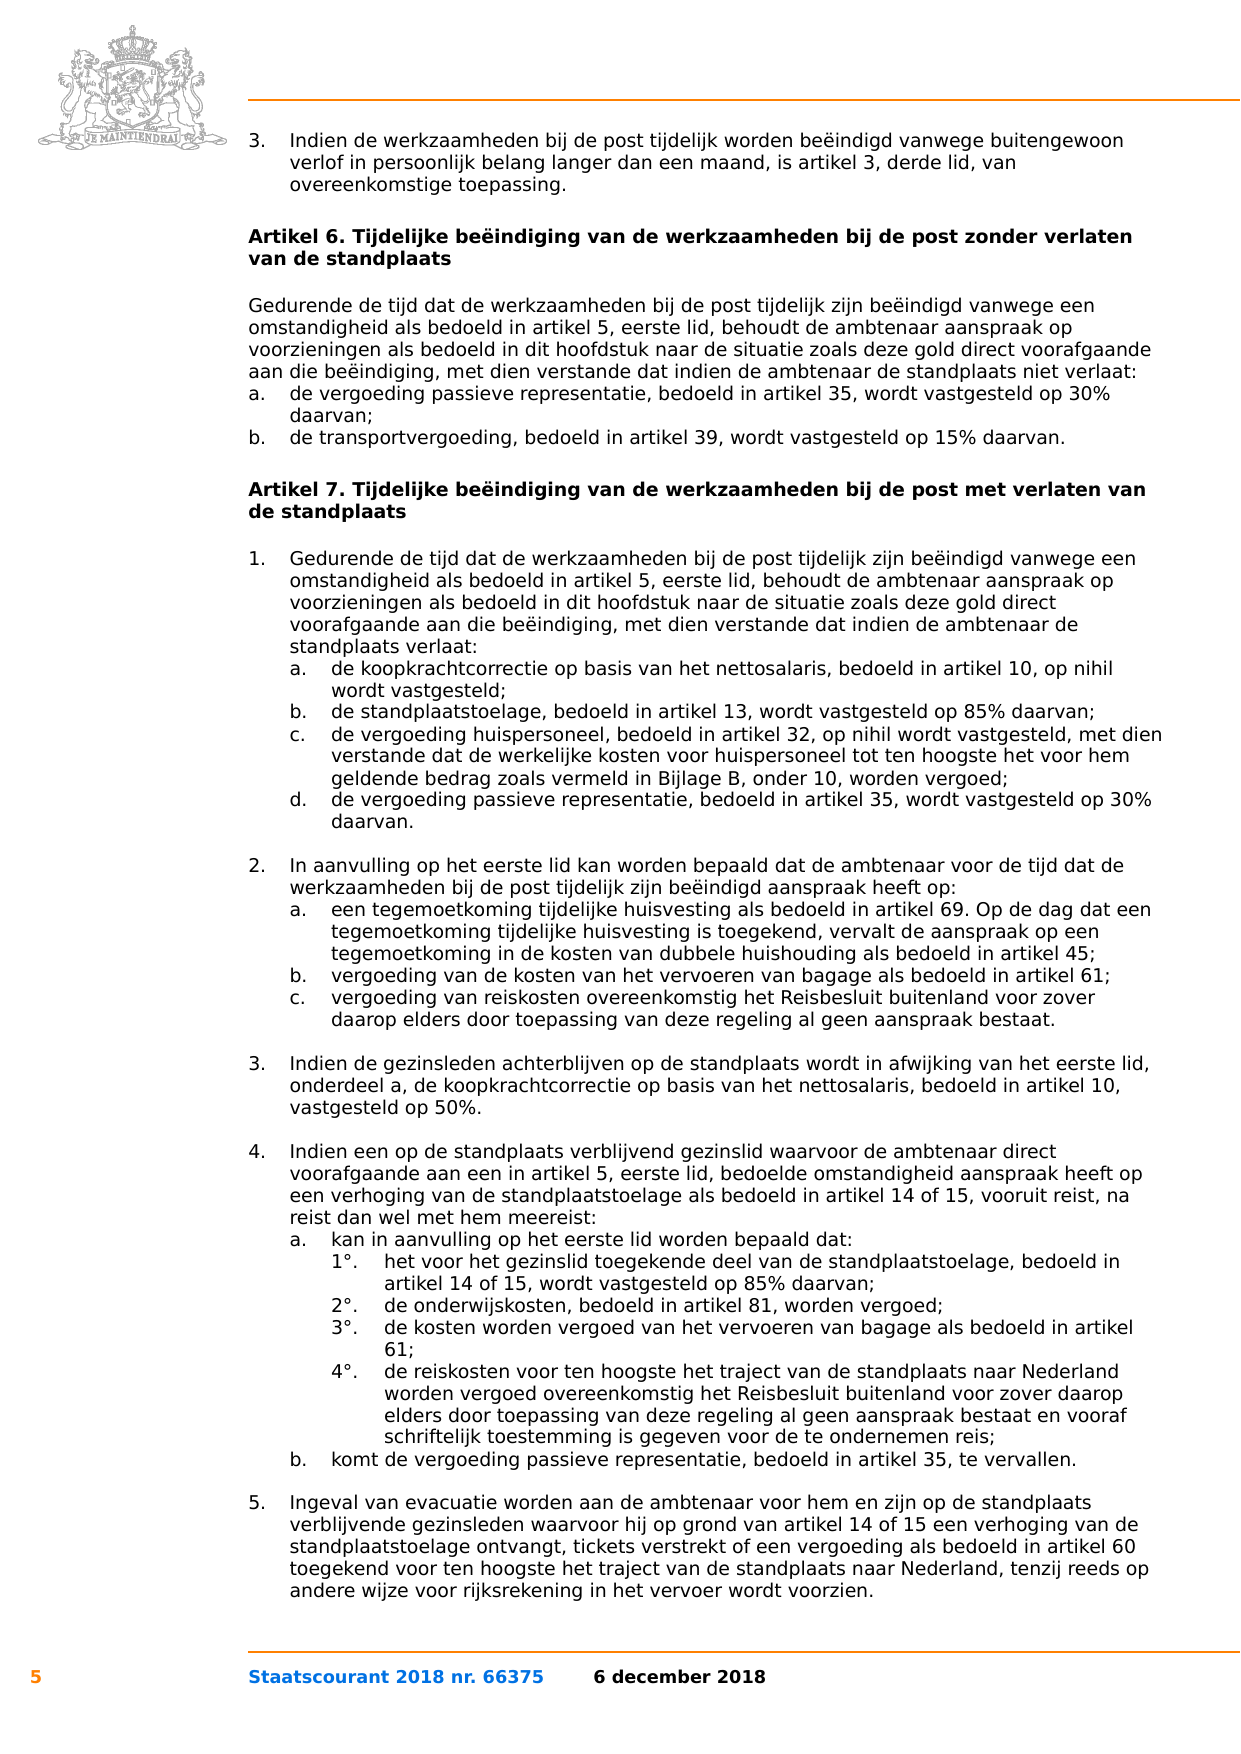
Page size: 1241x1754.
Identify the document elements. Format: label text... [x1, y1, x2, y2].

text c. de vergoeding huispersoneel, bedoeld in artikel 32, op nihil wordt vastgesteld, met dien verstande dat de werkelijke kosten voor huispersoneel tot ten hoogste het voor hem geldende bedrag zoals vermeld in Bijlage B, onder 10, worden vergoed; [289, 723, 1163, 789]
text a. een tegemoetkoming tijdelijke huisvesting als bedoeld in artikel 69. Op de dag dat een tegemoetkoming tijdelijke huisvesting is toegekend, vervalt de aanspraak op een tegemoetkoming in de kosten van dubbele huishouding als bedoeld in artikel 45; [289, 899, 1163, 965]
text b. de transportvergoeding, bedoeld in artikel 39, wordt vastgesteld op 15% daarvan. [248, 427, 1163, 449]
text a. de vergoeding passieve representatie, bedoeld in artikel 35, wordt vastgesteld op 30% daarvan; [248, 383, 1163, 427]
subtitle Artikel 6. Tijdelijke beëindiging van de werkzaamheden bij de post zonder verlaten van de standplaats [248, 226, 1163, 270]
text 3. Indien de gezinsleden achterblijven op de standplaats wordt in afwijking van het eerste lid, onderdeel a, de koopkrachtcorrectie op basis van het nettosalaris, bedoeld in artikel 10, vastgesteld op 50%. [248, 1053, 1163, 1119]
text b. vergoeding van de kosten van het vervoeren van bagage als bedoeld in artikel 61; [289, 965, 1163, 987]
text 1. Gedurende de tijd dat de werkzaamheden bij de post tijdelijk zijn beëindigd vanwege een omstandigheid als bedoeld in artikel 5, eerste lid, behoudt de ambtenaar aanspraak op voorzieningen als bedoeld in dit hoofdstuk naar de situatie zoals deze gold direct voorafgaande aan die beëindiging, met dien verstande dat indien de ambtenaar de standplaats verlaat: [248, 548, 1163, 657]
text a. de koopkrachtcorrectie op basis van het nettosalaris, bedoeld in artikel 10, op nihil wordt vastgesteld; [289, 657, 1163, 701]
text 1°. het voor het gezinslid toegekende deel van de standplaatstoelage, bedoeld in artikel 14 of 15, wordt vastgesteld op 85% daarvan; [331, 1251, 1163, 1294]
subtitle Artikel 7. Tijdelijke beëindiging van de werkzaamheden bij de post met verlaten van de standplaats [248, 479, 1163, 523]
text b. komt de vergoeding passieve representatie, bedoeld in artikel 35, te vervallen. [289, 1448, 1163, 1470]
text b. de standplaatstoelage, bedoeld in artikel 13, wordt vastgesteld op 85% daarvan; [289, 701, 1163, 723]
text d. de vergoeding passieve representatie, bedoeld in artikel 35, wordt vastgesteld op 30% daarvan. [289, 789, 1163, 833]
text 2. In aanvulling op het eerste lid kan worden bepaald dat de ambtenaar voor de tijd dat de werkzaamheden bij de post tijdelijk zijn beëindigd aanspraak heeft op: [248, 855, 1163, 899]
text Gedurende de tijd dat de werkzaamheden bij de post tijdelijk zijn beëindigd vanwege een omstandigheid als bedoeld in artikel 5, eerste lid, behoudt de ambtenaar aanspraak op voorzieningen als bedoeld in dit hoofdstuk naar de situatie zoals deze gold direct voorafgaande aan die beëindiging, met dien verstande dat indien de ambtenaar de standplaats niet verlaat: [248, 295, 1163, 383]
text 3°. de kosten worden vergoed van het vervoeren van bagage als bedoeld in artikel 61; [331, 1317, 1163, 1361]
text 3. Indien de werkzaamheden bij de post tijdelijk worden beëindigd vanwege buitengewoon verlof in persoonlijk belang langer dan een maand, is artikel 3, derde lid, van overeenkomstige toepassing. [248, 130, 1163, 196]
picture [38, 25, 227, 150]
text 5. Ingeval van evacuatie worden aan de ambtenaar voor hem en zijn op de standplaats verblijvende gezinsleden waarvoor hij op grond van artikel 14 of 15 een verhoging van de standplaatstoelage ontvangt, tickets verstrekt of een vergoeding als bedoeld in artikel 60 toegekend voor ten hoogste het traject van de standplaats naar Nederland, tenzij reeds op andere wijze voor rijksrekening in het vervoer wordt voorzien. [248, 1492, 1163, 1602]
text a. kan in aanvulling op het eerste lid worden bepaald dat: [289, 1229, 1163, 1251]
text c. vergoeding van reiskosten overeenkomstig het Reisbesluit buitenland voor zover daarop elders door toepassing van deze regeling al geen aanspraak bestaat. [289, 987, 1163, 1031]
text 4. Indien een op de standplaats verblijvend gezinslid waarvoor de ambtenaar direct voorafgaande aan een in artikel 5, eerste lid, bedoelde omstandigheid aanspraak heeft op een verhoging van de standplaatstoelage als bedoeld in artikel 14 of 15, vooruit reist, na reist dan wel met hem meereist: [248, 1141, 1163, 1229]
text 4°. de reiskosten voor ten hoogste het traject van de standplaats naar Nederland worden vergoed overeenkomstig het Reisbesluit buitenland voor zover daarop elders door toepassing van deze regeling al geen aanspraak bestaat en vooraf schriftelijk toestemming is gegeven voor de te ondernemen reis; [331, 1361, 1163, 1448]
text 2°. de onderwijskosten, bedoeld in artikel 81, worden vergoed; [331, 1294, 1163, 1317]
